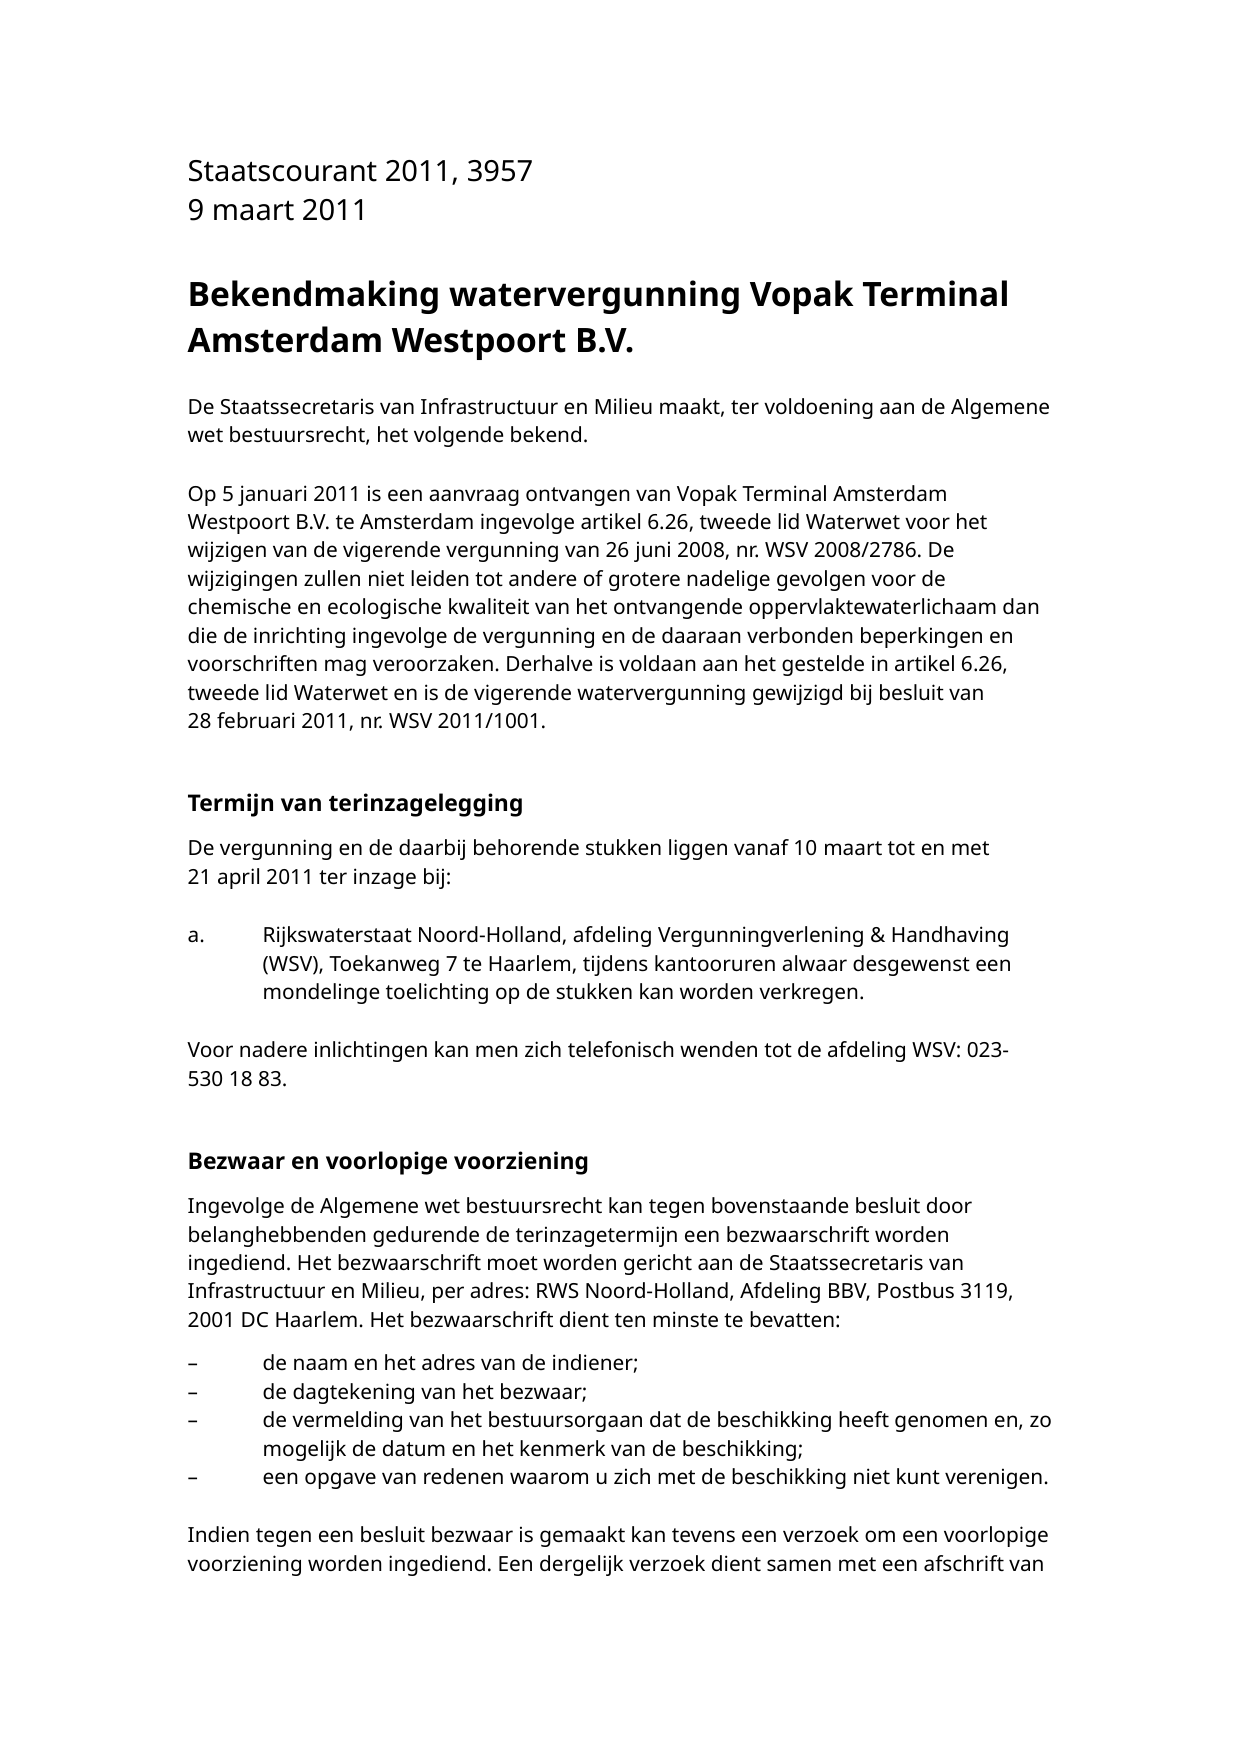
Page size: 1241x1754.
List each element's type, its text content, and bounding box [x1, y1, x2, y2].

subtitle Termijn van terinzagelegging [187, 787, 1053, 818]
text De vergunning en de daarbij behorende stukken liggen vanaf 10 maart tot en met 21 april 2011 ter inzage bij: [187, 833, 1053, 890]
list een opgave van redenen waarom u zich met de beschikking niet kunt verenigen. [187, 1462, 1053, 1491]
list de naam en het adres van de indiener; [187, 1348, 1053, 1377]
text Voor nadere inlichtingen kan men zich telefonisch wenden tot de afdeling WSV: 023-530 18 83. [187, 1036, 1053, 1092]
text De Staatssecretaris van Infrastructuur en Milieu maakt, ter voldoening aan de Algemene wet bestuursrecht, het volgende bekend. [187, 392, 1053, 449]
text Indien tegen een besluit bezwaar is gemaakt kan tevens een verzoek om een voorlopige voorziening worden ingediend. Een dergelijk verzoek dient samen met een afschrift van [187, 1521, 1053, 1577]
text Staatscourant 2011, 3957 [187, 150, 1053, 190]
subtitle Bekendmaking watervergunning Vopak Terminal Amsterdam Westpoort B.V. [187, 271, 1053, 362]
text Op 5 januari 2011 is een aanvraag ontvangen van Vopak Terminal Amsterdam Westpoort B.V. te Amsterdam ingevolge artikel 6.26, tweede lid Waterwet voor het wijzigen van de vigerende vergunning van 26 juni 2008, nr. WSV 2008/2786. De wijzigingen zullen niet leiden tot andere of grotere nadelige gevolgen voor de chemische en ecologische kwaliteit van het ontvangende oppervlaktewaterlichaam dan die de inrichting ingevolge de vergunning en de daaraan verbonden beperkingen en voorschriften mag veroorzaken. Derhalve is voldaan aan het gestelde in artikel 6.26, tweede lid Waterwet en is de vigerende watervergunning gewijzigd bij besluit van 28 februari 2011, nr. WSV 2011/1001. [187, 479, 1053, 735]
text Ingevolge de Algemene wet bestuursrecht kan tegen bovenstaande besluit door belanghebbenden gedurende de terinzagetermijn een bezwaarschrift worden ingediend. Het bezwaarschrift moet worden gericht aan de Staatssecretaris van Infrastructuur en Milieu, per adres: RWS Noord-Holland, Afdeling BBV, Postbus 3119, 2001 DC Haarlem. Het bezwaarschrift dient ten minste te bevatten: [187, 1191, 1053, 1333]
list Rijkswaterstaat Noord-Holland, afdeling Vergunningverlening & Handhaving (WSV), Toekanweg 7 te Haarlem, tijdens kantooruren alwaar desgewenst een mondelinge toelichting op de stukken kan worden verkregen. [187, 920, 1053, 1006]
subtitle Bezwaar en voorlopige voorziening [187, 1145, 1053, 1176]
text 9 maart 2011 [187, 190, 1053, 229]
list de vermelding van het bestuursorgaan dat de beschikking heeft genomen en, zo mogelijk de datum en het kenmerk van de beschikking; [187, 1405, 1053, 1462]
list de dagtekening van het bezwaar; [187, 1377, 1053, 1405]
